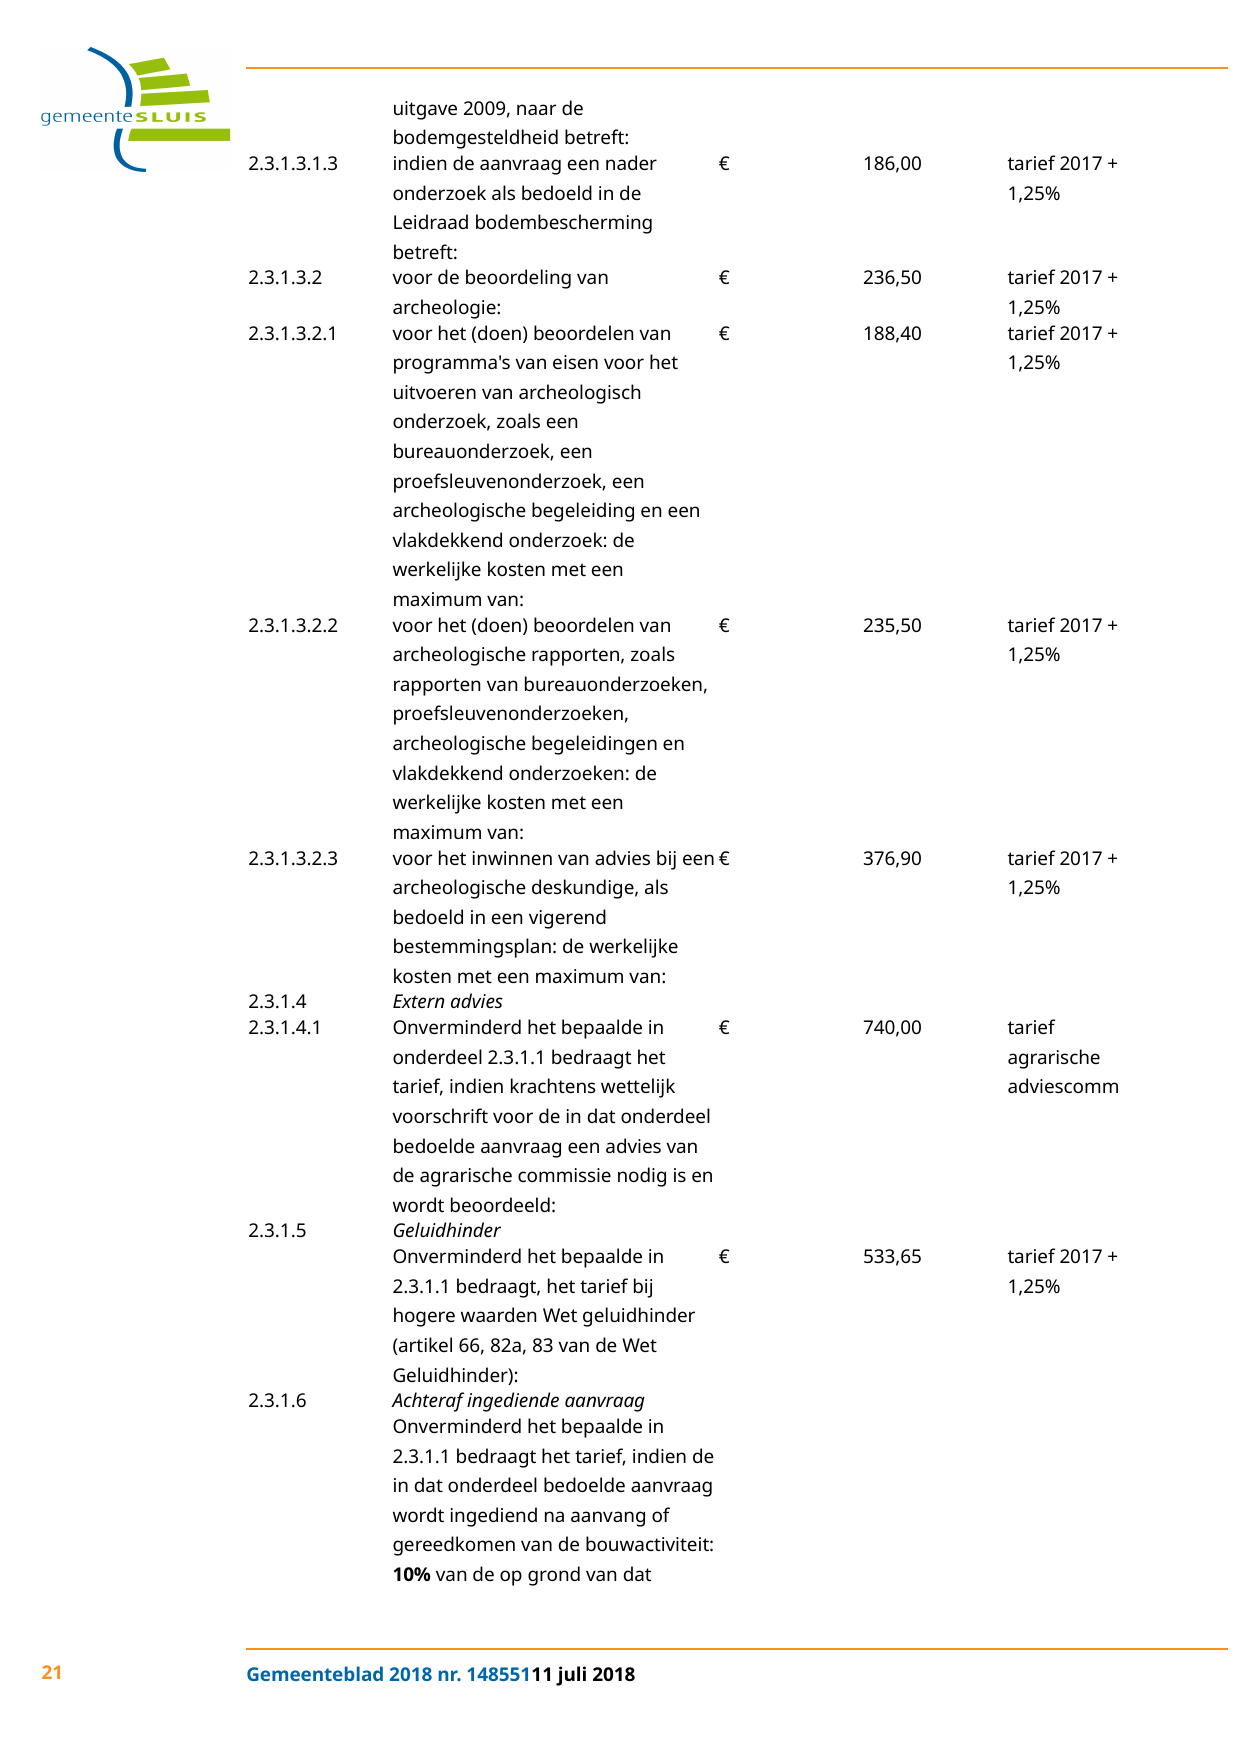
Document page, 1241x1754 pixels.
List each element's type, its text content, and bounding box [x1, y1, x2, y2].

table_cell 2.3.1.5 [248, 1218, 392, 1243]
table_cell Achteraf ingediende aanvraag [392, 1388, 719, 1413]
table_cell [863, 989, 1007, 1014]
table_cell voor het (doen) beoordelen van archeologische rapporten, zoals rapporten van bureauonderzoeken, proefsleuvenonderzoeken, archeologische begeleidingen en vlakdekkend onderzoeken: de werkelijke kosten met een maximum van: [392, 612, 719, 845]
table_cell Onverminderd het bepaalde in 2.3.1.1 bedraagt het tarief, indien de in dat onderdeel bedoelde aanvraag wordt ingediend na aanvang of gereedkomen van de bouwactiviteit: 10% van de op grond van dat [392, 1413, 719, 1587]
table_cell [1007, 95, 1152, 150]
table_cell 235,50 [863, 612, 1007, 845]
table_cell 2.3.1.3.2.3 [248, 845, 392, 989]
table_cell Onverminderd het bepaalde in 2.3.1.1 bedraagt, het tarief bij hogere waarden Wet geluidhinder (artikel 66, 82a, 83 van de Wet Geluidhinder): [392, 1244, 719, 1387]
table_cell € [719, 1015, 863, 1218]
table_cell voor de beoordeling van archeologie: [392, 265, 719, 320]
table_cell 2.3.1.3.1.3 [248, 150, 392, 264]
table_cell tarief 2017 + 1,25% [1007, 150, 1152, 264]
table_cell uitgave 2009, naar de bodemgesteldheid betreft: [392, 95, 719, 150]
table_cell [1007, 1388, 1152, 1413]
table_cell [719, 989, 863, 1014]
table_cell 2.3.1.4.1 [248, 1015, 392, 1218]
table_cell tarief 2017 + 1,25% [1007, 845, 1152, 989]
table_cell € [719, 150, 863, 264]
table_cell [719, 1413, 863, 1587]
table_cell [1007, 1218, 1152, 1243]
picture [41, 47, 231, 172]
table_cell 533,65 [863, 1244, 1007, 1387]
table_cell [863, 1218, 1007, 1243]
table_cell tarief 2017 + 1,25% [1007, 265, 1152, 320]
table_cell [863, 1388, 1007, 1413]
table_cell tarief 2017 + 1,25% [1007, 1244, 1152, 1387]
table_cell Geluidhinder [392, 1218, 719, 1243]
table_cell voor het inwinnen van advies bij een archeologische deskundige, als bedoeld in een vigerend bestemmingsplan: de werkelijke kosten met een maximum van: [392, 845, 719, 989]
table_cell 2.3.1.6 [248, 1388, 392, 1413]
table_cell 376,90 [863, 845, 1007, 989]
table_cell [863, 1413, 1007, 1587]
table_cell 186,00 [863, 150, 1007, 264]
table_cell 2.3.1.3.2.2 [248, 612, 392, 845]
table_cell [248, 1413, 392, 1587]
table_cell [1007, 989, 1152, 1014]
table_cell tarief 2017 + 1,25% [1007, 612, 1152, 845]
table_cell [248, 1244, 392, 1387]
table_cell € [719, 320, 863, 612]
table_cell tarief agrarische adviescomm [1007, 1015, 1152, 1218]
table_cell 236,50 [863, 265, 1007, 320]
table_cell € [719, 265, 863, 320]
table_cell € [719, 612, 863, 845]
table_cell [863, 95, 1007, 150]
table_cell [719, 1388, 863, 1413]
table_cell 188,40 [863, 320, 1007, 612]
table_cell [719, 95, 863, 150]
table_cell [1007, 1413, 1152, 1587]
table_cell 740,00 [863, 1015, 1007, 1218]
table_cell 2.3.1.4 [248, 989, 392, 1014]
table_cell 2.3.1.3.2.1 [248, 320, 392, 612]
table_cell [248, 95, 392, 150]
table_cell € [719, 1244, 863, 1387]
table_cell Onverminderd het bepaalde in onderdeel 2.3.1.1 bedraagt het tarief, indien krachtens wettelijk voorschrift voor de in dat onderdeel bedoelde aanvraag een advies van de agrarische commissie nodig is en wordt beoordeeld: [392, 1015, 719, 1218]
table_cell [719, 1218, 863, 1243]
table_cell Extern advies [392, 989, 719, 1014]
table_cell voor het (doen) beoordelen van programma's van eisen voor het uitvoeren van archeologisch onderzoek, zoals een bureauonderzoek, een proefsleuvenonderzoek, een archeologische begeleiding en een vlakdekkend onderzoek: de werkelijke kosten met een maximum van: [392, 320, 719, 612]
table_cell indien de aanvraag een nader onderzoek als bedoeld in de Leidraad bodembescherming betreft: [392, 150, 719, 264]
table_cell 2.3.1.3.2 [248, 265, 392, 320]
table_cell tarief 2017 + 1,25% [1007, 320, 1152, 612]
table_cell € [719, 845, 863, 989]
